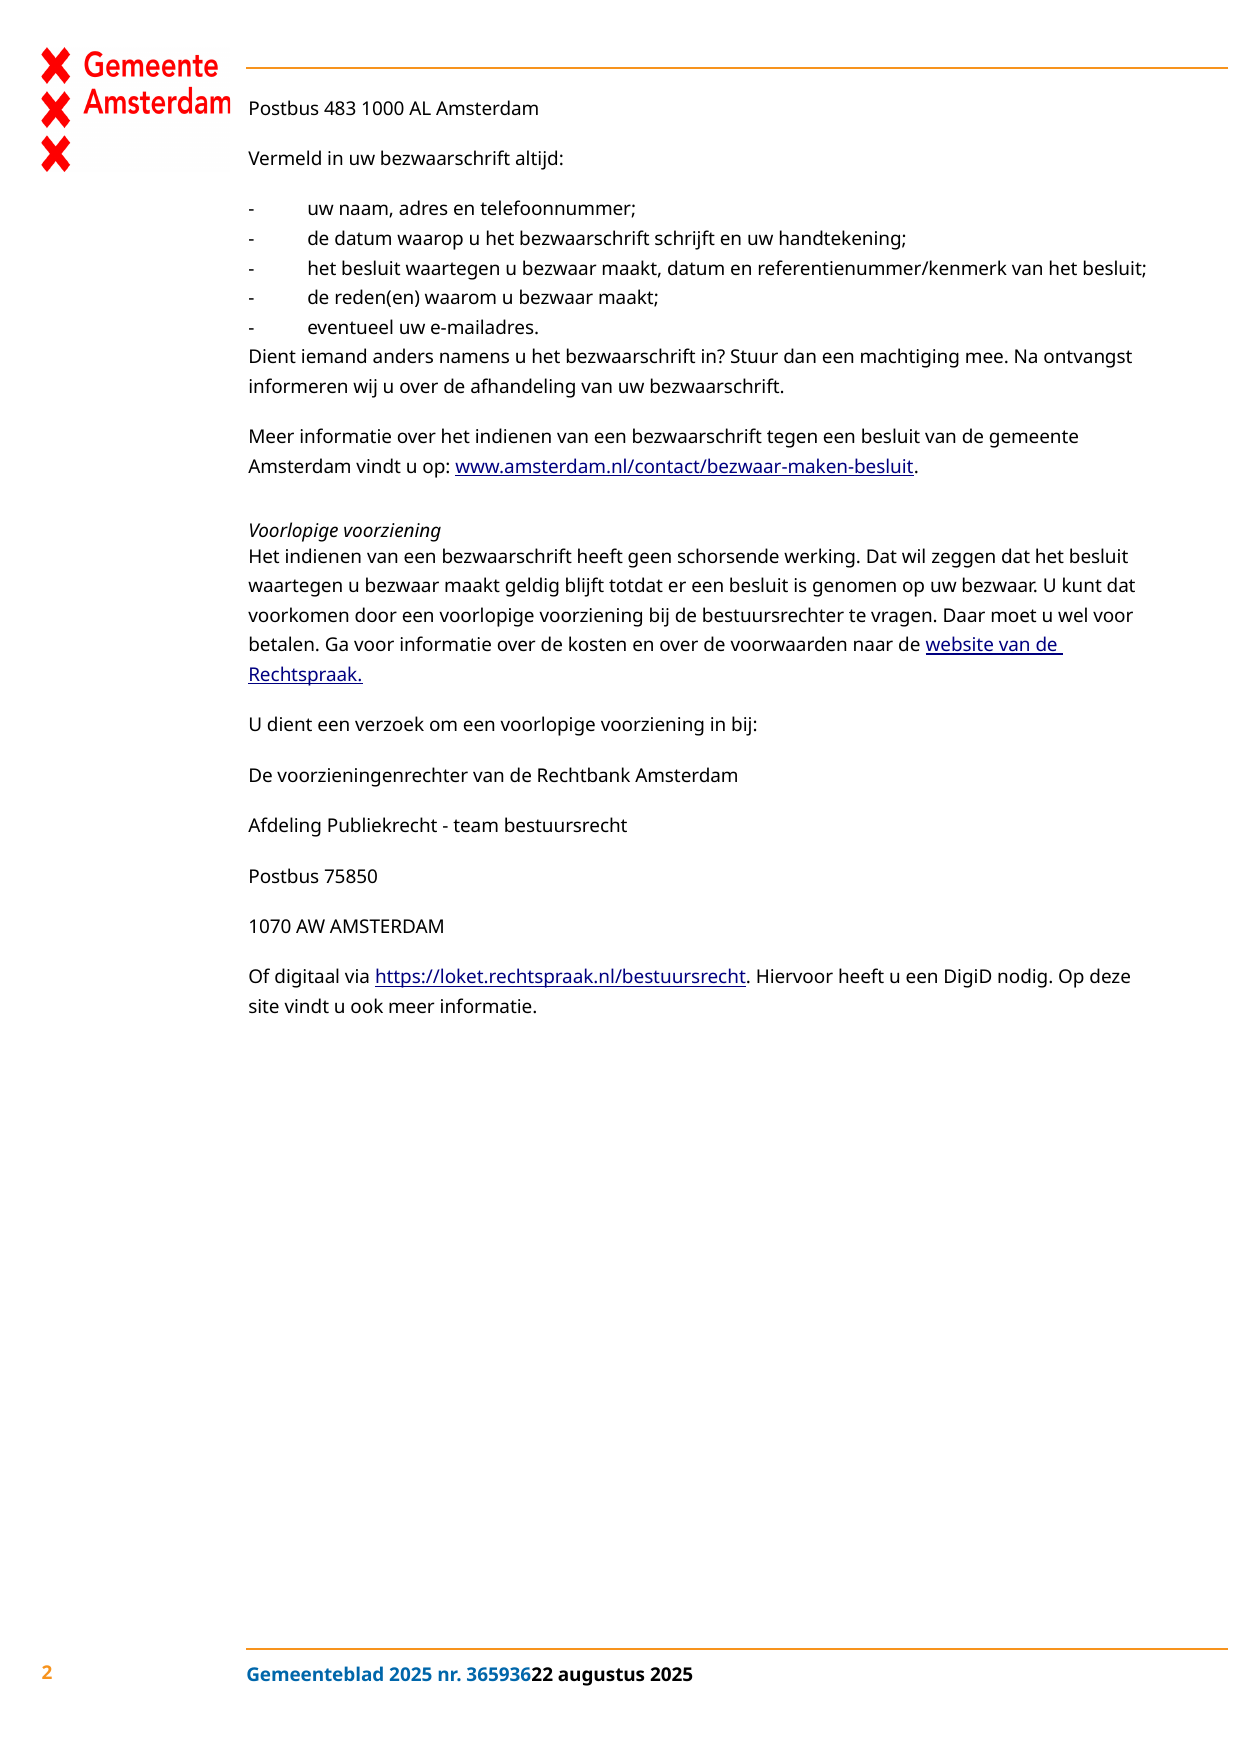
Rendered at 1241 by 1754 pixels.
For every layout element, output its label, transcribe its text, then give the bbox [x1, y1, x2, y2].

text Het indienen van een bezwaarschrift heeft geen schorsende werking. Dat wil zeggen dat het besluit waartegen u bezwaar maakt geldig blijft totdat er een besluit is genomen op uw bezwaar. U kunt dat voorkomen door een voorlopige voorziening bij de bestuursrechter te vragen. Daar moet u wel voor betalen. Ga voor informatie over de kosten en over de voorwaarden naar de website van de Rechtspraak. [248, 543, 1152, 687]
text Postbus 75850 [248, 863, 1152, 888]
text 1070 AW AMSTERDAM [248, 913, 1152, 939]
text Dient iemand anders namens u het bezwaarschrift in? Stuur dan een machtiging mee. Na ontvangst informeren wij u over de afhandeling van uw bezwaarschrift. [248, 343, 1152, 399]
text Afdeling Publiekrecht - team bestuursrecht [248, 812, 1152, 838]
list de reden(en) waarom u bezwaar maakt; [248, 284, 1152, 310]
text Postbus 483 1000 AL Amsterdam [248, 95, 1152, 121]
list uw naam, adres en telefoonnummer; [248, 196, 1152, 221]
text De voorzieningenrechter van de Rechtbank Amsterdam [248, 762, 1152, 788]
text Of digitaal via https://loket.rechtspraak.nl/bestuursrecht. Hiervoor heeft u een DigiD nodig. Op deze site vindt u ook meer informatie. [248, 964, 1152, 1019]
text Vermeld in uw bezwaarschrift altijd: [248, 145, 1152, 171]
text U dient een verzoek om een voorlopige voorziening in bij: [248, 712, 1152, 737]
list eventueel uw e-mailadres. [248, 314, 1152, 340]
list de datum waarop u het bezwaarschrift schrijft en uw handtekening; [248, 225, 1152, 251]
list het besluit waartegen u bezwaar maakt, datum en referentienummer/kenmerk van het besluit; [248, 255, 1152, 281]
picture [41, 47, 231, 172]
text Meer informatie over het indienen van een bezwaarschrift tegen een besluit van de gemeente Amsterdam vindt u op: www.amsterdam.nl/contact/bezwaar-maken-besluit. [248, 423, 1152, 479]
text Voorlopige voorziening [248, 517, 1152, 543]
